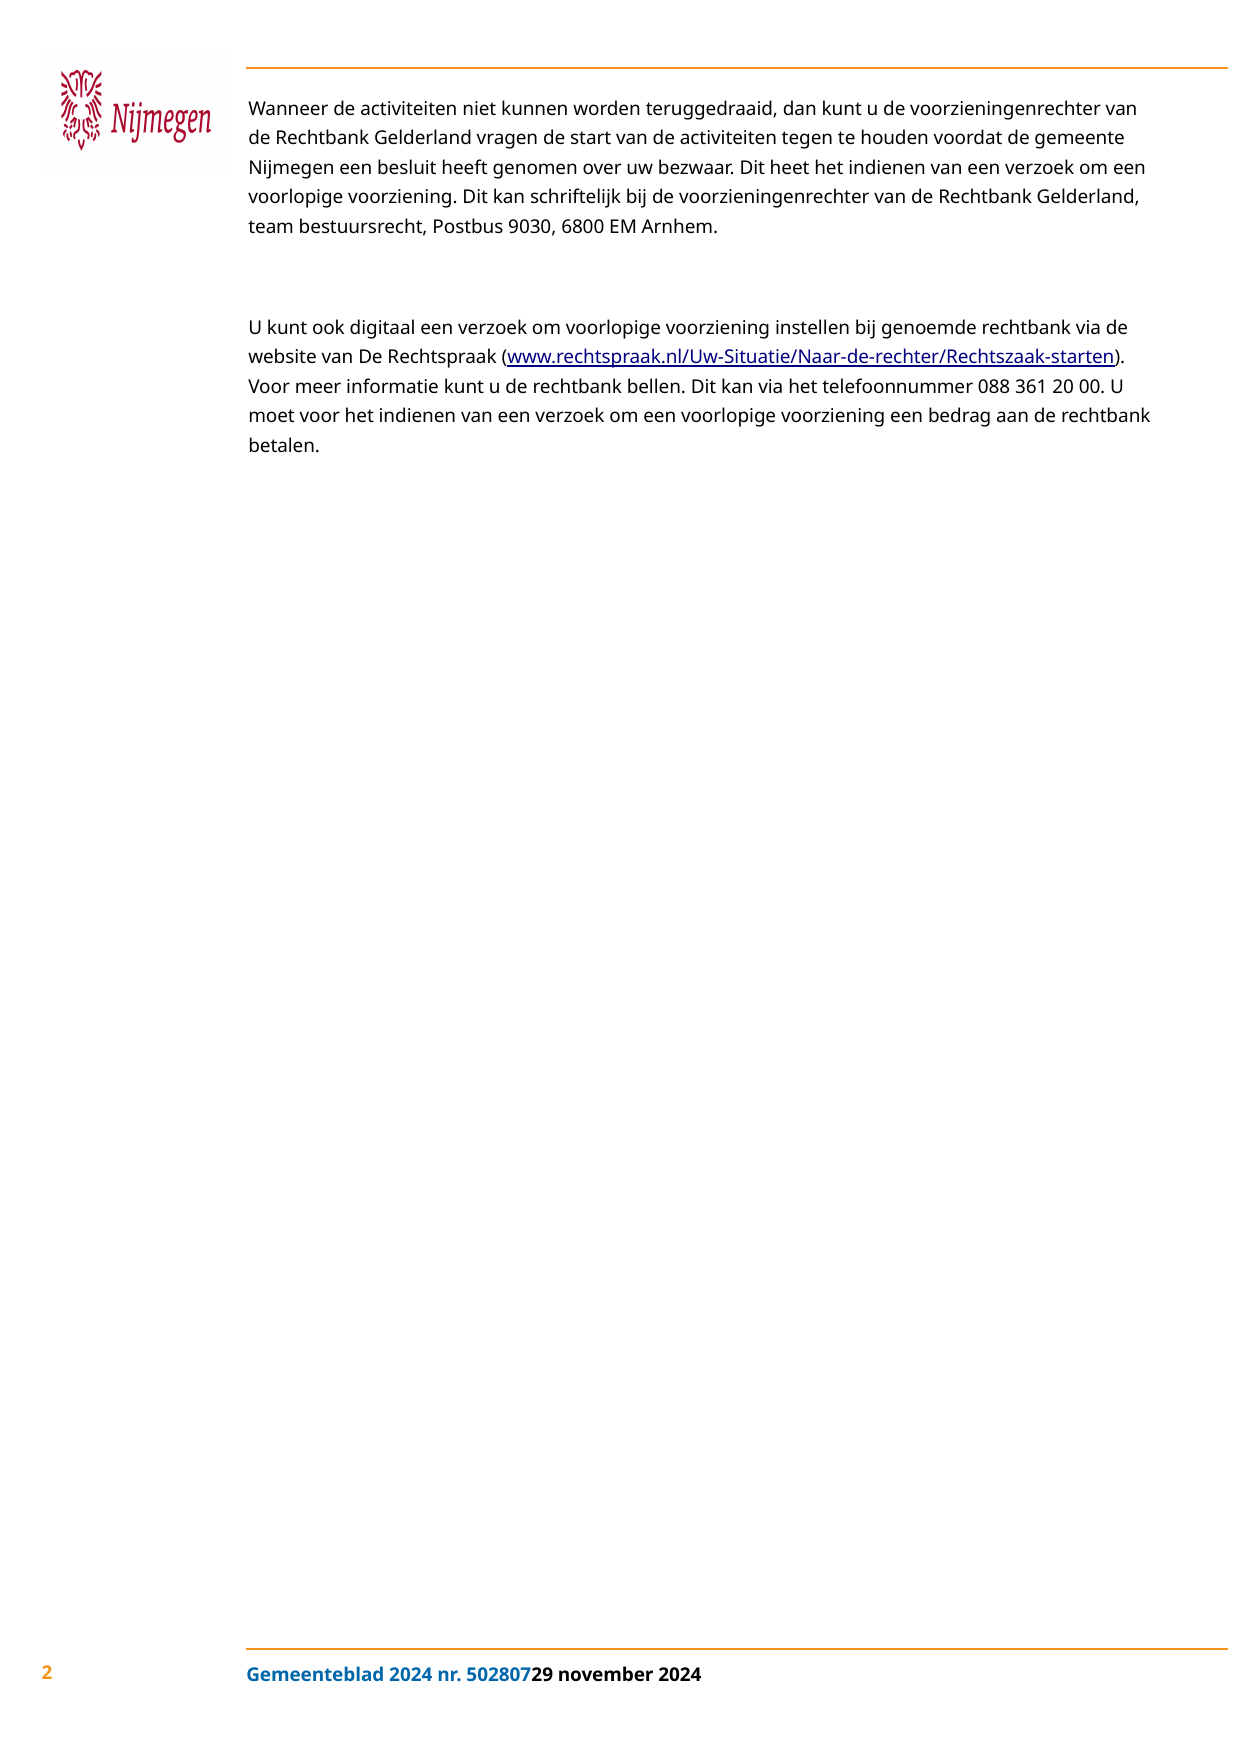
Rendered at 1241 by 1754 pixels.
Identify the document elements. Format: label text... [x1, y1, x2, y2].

text U kunt ook digitaal een verzoek om voorlopige voorziening instellen bij genoemde rechtbank via de website van De Rechtspraak (www.rechtspraak.nl/Uw-Situatie/Naar-de-rechter/Rechtszaak-starten). Voor meer informatie kunt u de rechtbank bellen. Dit kan via het telefoonnummer 088 361 20 00. U moet voor het indienen van een verzoek om een voorlopige voorziening een bedrag aan de rechtbank betalen. [248, 314, 1152, 458]
picture [41, 47, 231, 172]
text Wanneer de activiteiten niet kunnen worden teruggedraaid, dan kunt u de voorzieningenrechter van de Rechtbank Gelderland vragen de start van de activiteiten tegen te houden voordat de gemeente Nijmegen een besluit heeft genomen over uw bezwaar. Dit heet het indienen van een verzoek om een voorlopige voorziening. Dit kan schriftelijk bij de voorzieningenrechter van de Rechtbank Gelderland, team bestuursrecht, Postbus 9030, 6800 EM Arnhem. [248, 95, 1152, 239]
